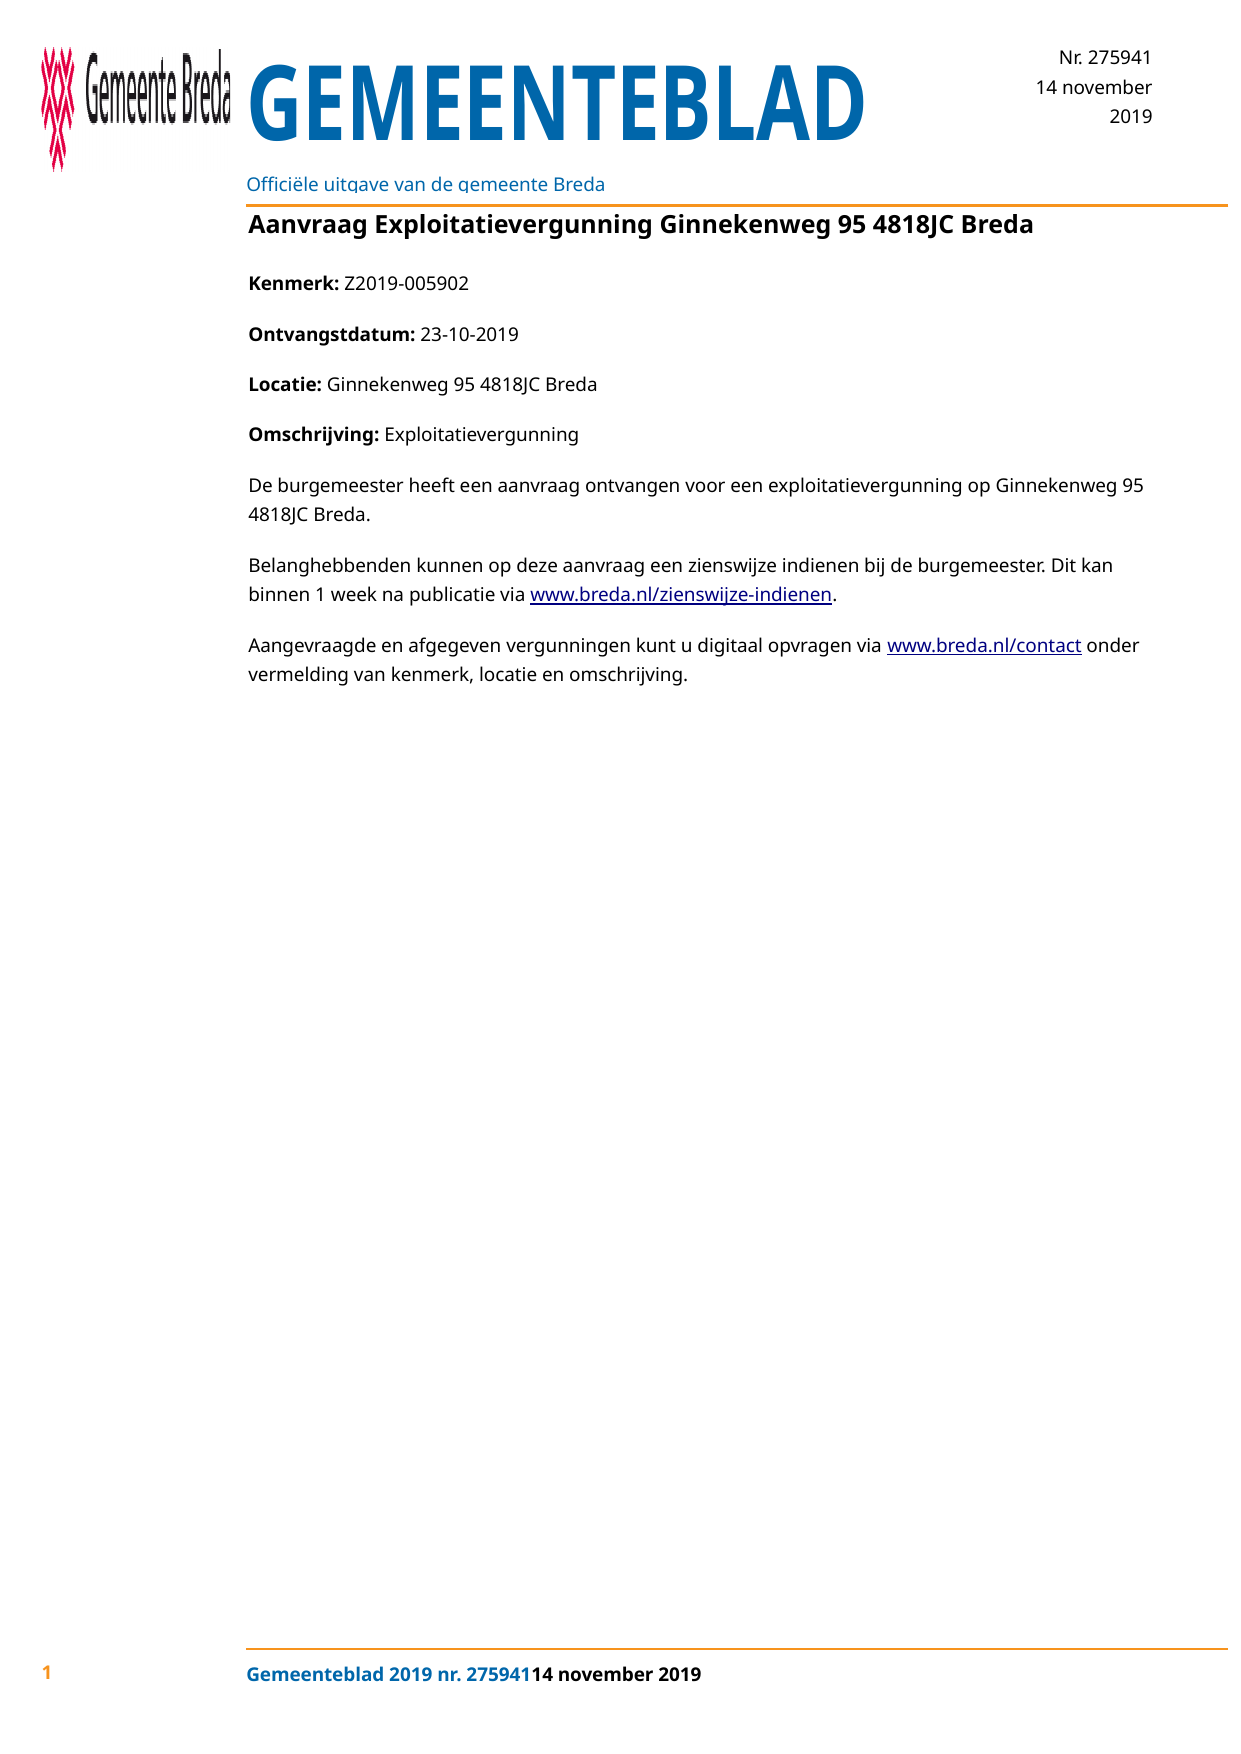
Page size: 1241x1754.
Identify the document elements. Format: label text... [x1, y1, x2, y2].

text Locatie: Ginnekenweg 95 4818JC Breda [248, 371, 1152, 397]
text Aanvraag Exploitatievergunning Ginnekenweg 95 4818JC Breda [248, 207, 1152, 241]
text Kenmerk: Z2019-005902 [248, 270, 1152, 296]
text Aangevraagde en afgegeven vergunningen kunt u digitaal opvragen via www.breda.nl/contact onder vermelding van kenmerk, locatie en omschrijving. [248, 632, 1152, 687]
picture [41, 47, 231, 172]
text Belanghebbenden kunnen op deze aanvraag een zienswijze indienen bij de burgemeester. Dit kan binnen 1 week na publicatie via www.breda.nl/zienswijze-indienen. [248, 552, 1152, 607]
text De burgemeester heeft een aanvraag ontvangen voor een exploitatievergunning op Ginnekenweg 95 4818JC Breda. [248, 472, 1152, 527]
text Omschrijving: Exploitatievergunning [248, 422, 1152, 447]
text Ontvangstdatum: 23-10-2019 [248, 321, 1152, 346]
